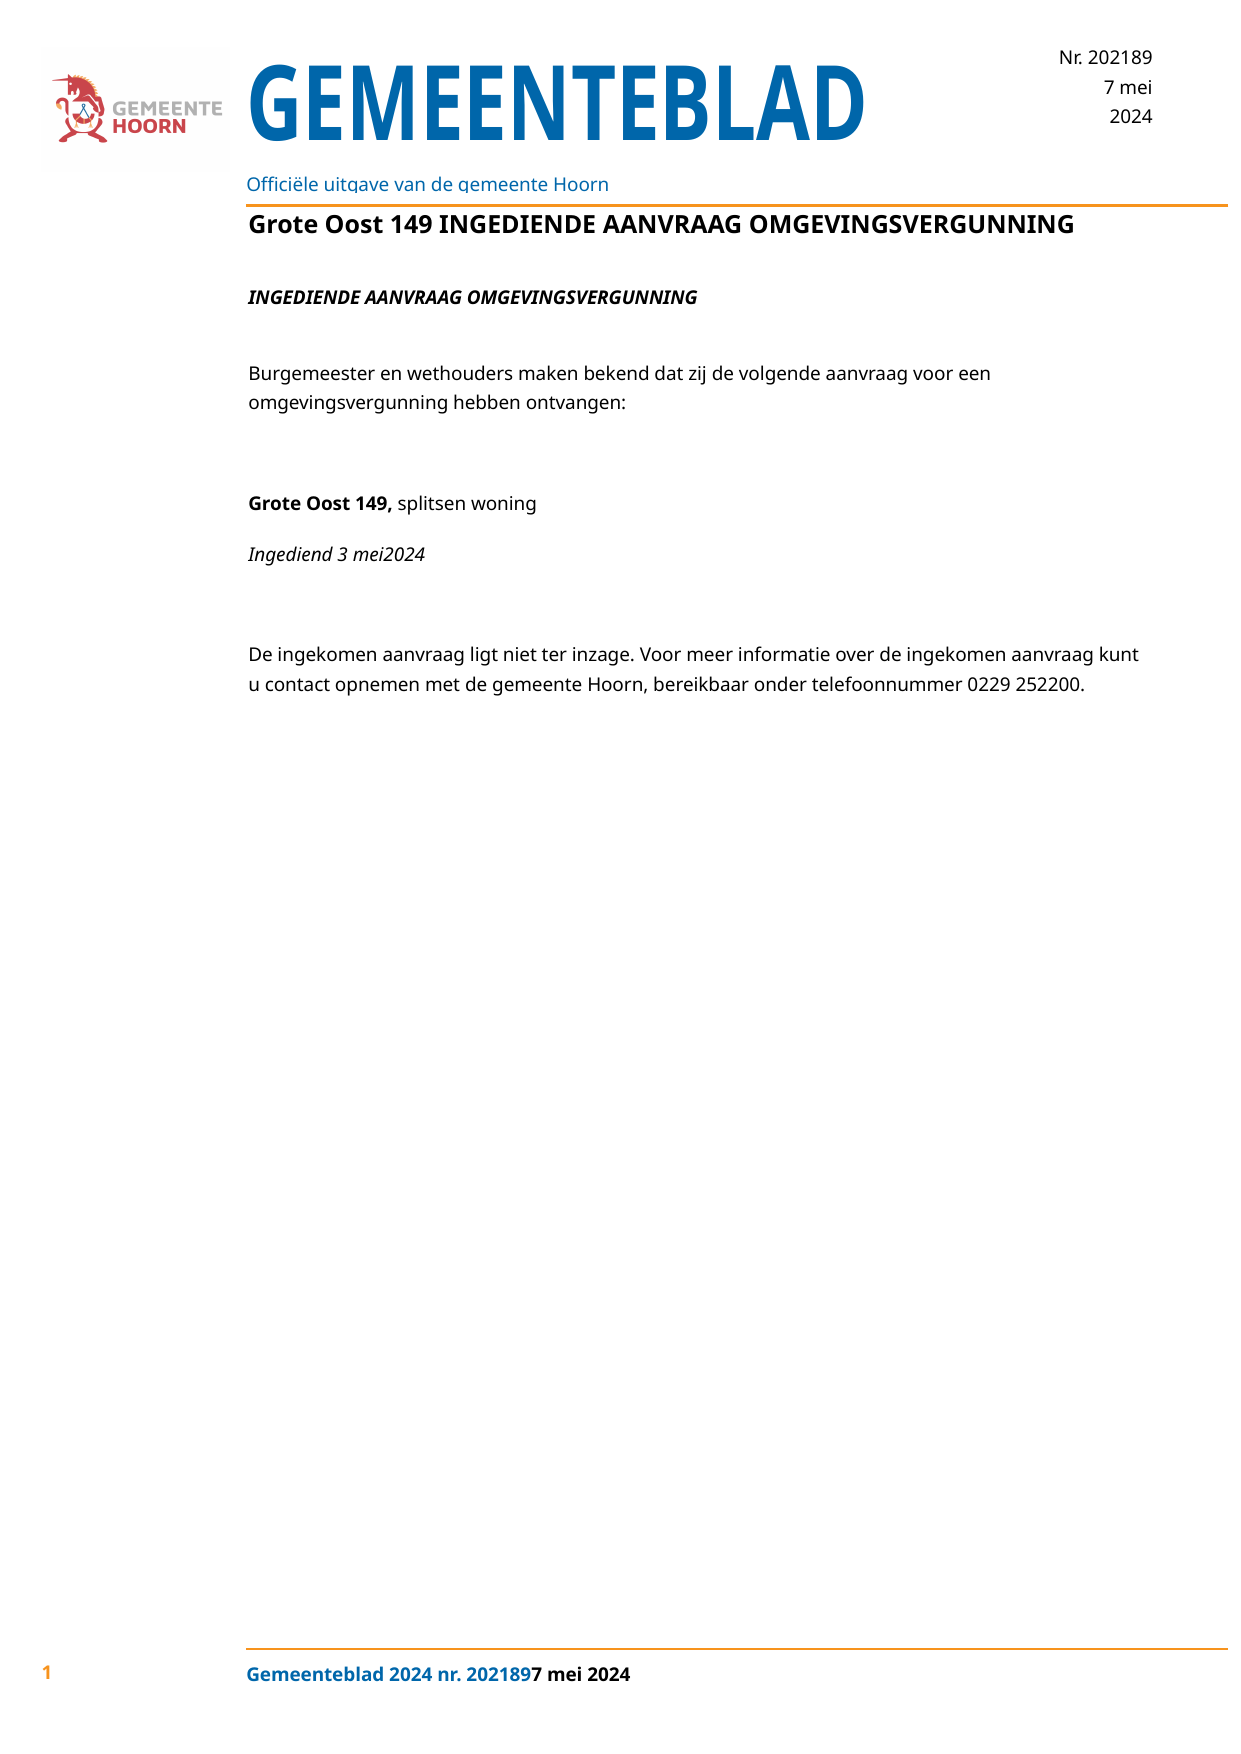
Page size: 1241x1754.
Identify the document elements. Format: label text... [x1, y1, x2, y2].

text Ingediend 3 mei2024 [248, 541, 1152, 567]
text Burgemeester en wethouders maken bekend dat zij de volgende aanvraag voor een omgevingsvergunning hebben ontvangen: [248, 360, 1152, 415]
picture [41, 47, 231, 172]
text INGEDIENDE AANVRAAG OMGEVINGSVERGUNNING [248, 284, 1152, 309]
text Grote Oost 149, splitsen woning [248, 490, 1152, 516]
text Grote Oost 149 INGEDIENDE AANVRAAG OMGEVINGSVERGUNNING [248, 207, 1152, 241]
text De ingekomen aanvraag ligt niet ter inzage. Voor meer informatie over de ingekomen aanvraag kunt u contact opnemen met de gemeente Hoorn, bereikbaar onder telefoonnummer 0229 252200. [248, 642, 1152, 697]
